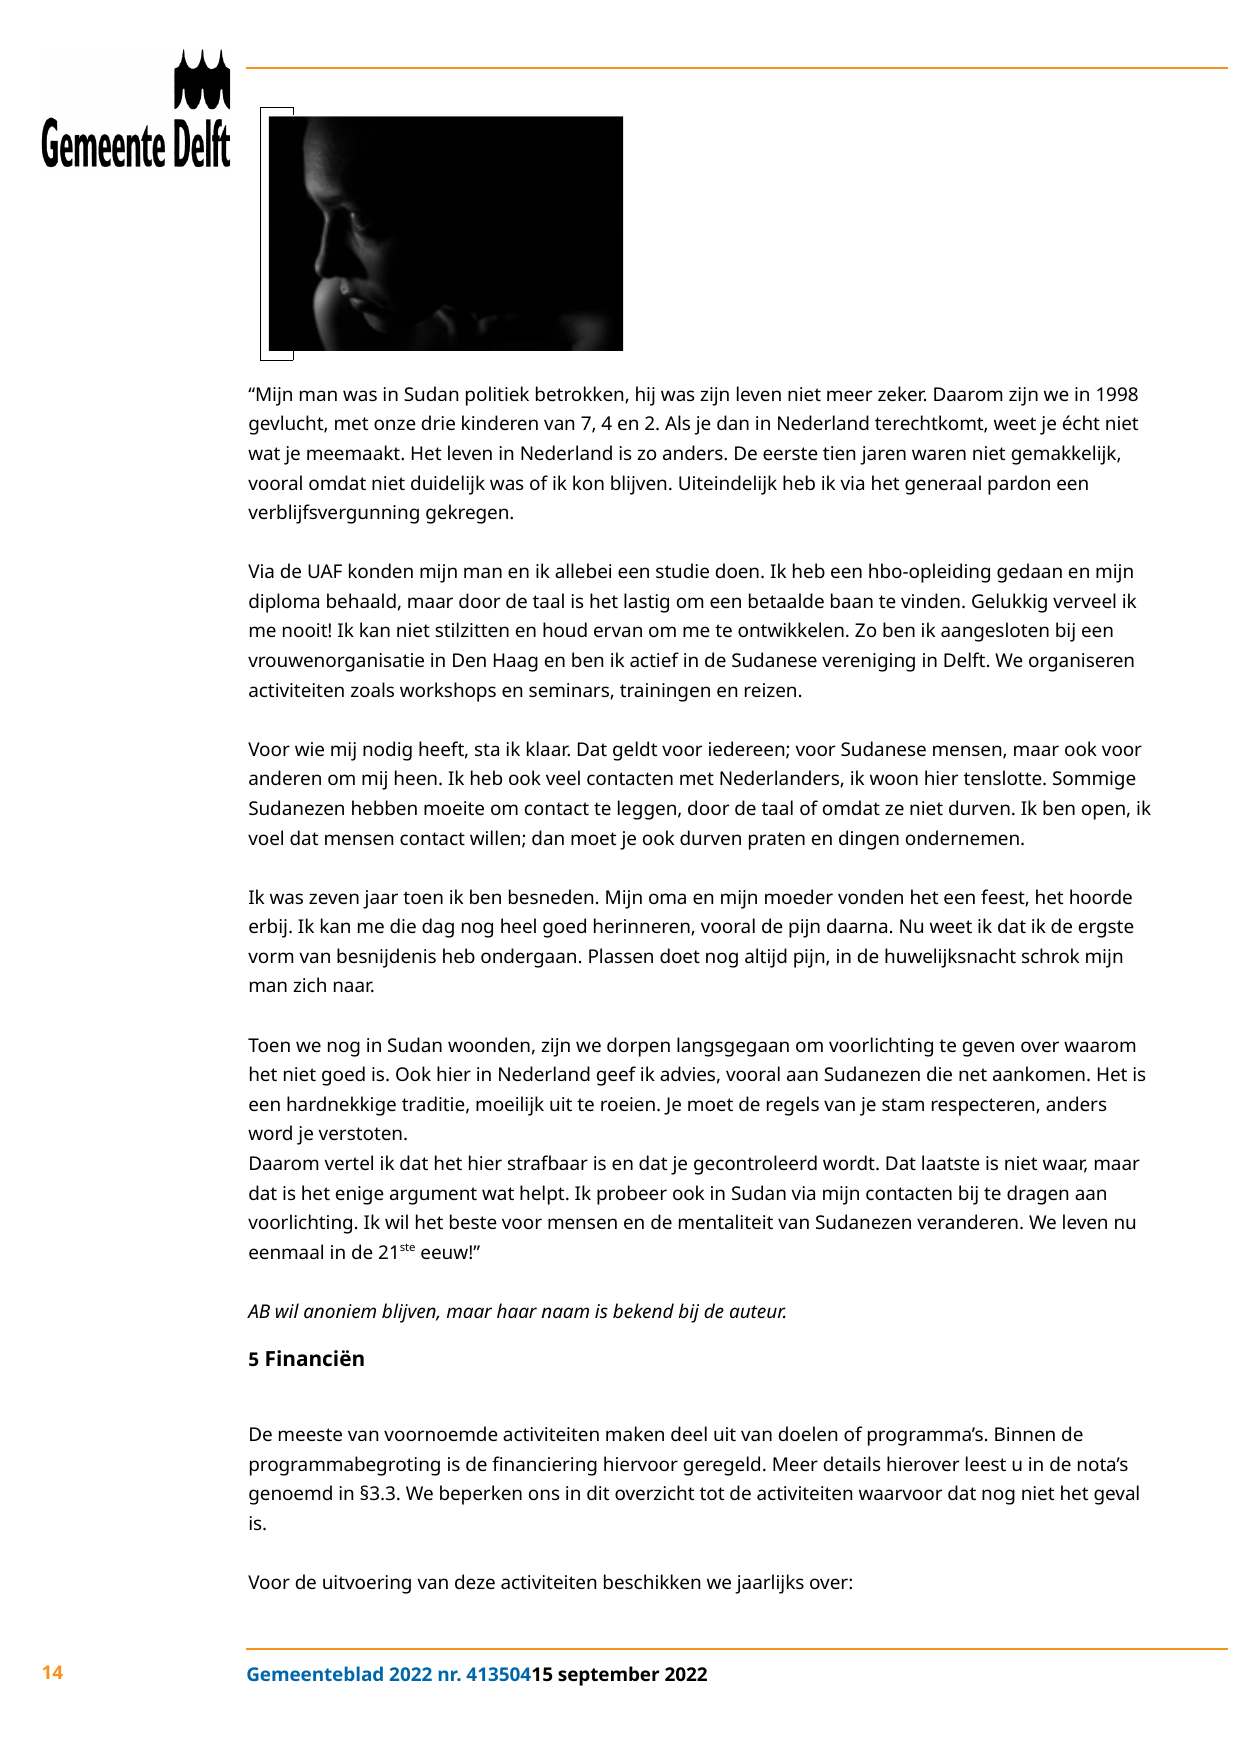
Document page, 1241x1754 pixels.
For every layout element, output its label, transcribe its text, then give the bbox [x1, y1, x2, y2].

text 5 Financiën [248, 1344, 1152, 1372]
text Ik was zeven jaar toen ik ben besneden. Mijn oma en mijn moeder vonden het een feest, het hoorde erbij. Ik kan me die dag nog heel goed herinneren, vooral de pijn daarna. Nu weet ik dat ik de ergste vorm van besnijdenis heb ondergaan. Plassen doet nog altijd pijn, in de huwelijksnacht schrok mijn man zich naar. [248, 884, 1152, 998]
text Voor wie mij nodig heeft, sta ik klaar. Dat geldt voor iedereen; voor Sudanese mensen, maar ook voor anderen om mij heen. Ik heb ook veel contacten met Nederlanders, ik woon hier tenslotte. Sommige Sudanezen hebben moeite om contact te leggen, door de taal of omdat ze niet durven. Ik ben open, ik voel dat mensen contact willen; dan moet je ook durven praten en dingen ondernemen. [248, 736, 1152, 850]
text “Mijn man was in Sudan politiek betrokken, hij was zijn leven niet meer zeker. Daarom zijn we in 1998 gevlucht, met onze drie kinderen van 7, 4 en 2. Als je dan in Nederland terechtkomt, weet je écht niet wat je meemaakt. Het leven in Nederland is zo anders. De eerste tien jaren waren niet gemakkelijk, vooral omdat niet duidelijk was of ik kon blijven. Uiteindelijk heb ik via het generaal pardon een verblijfsvergunning gekregen. [248, 381, 1152, 525]
text AB wil anoniem blijven, maar haar naam is bekend bij de auteur. [248, 1298, 1152, 1324]
text Voor de uitvoering van deze activiteiten beschikken we jaarlijks over: [248, 1569, 1152, 1595]
text Daarom vertel ik dat het hier strafbaar is en dat je gecontroleerd wordt. Dat laatste is niet waar, maar dat is het enige argument wat helpt. Ik probeer ook in Sudan via mijn contacten bij te dragen aan voorlichting. Ik wil het beste voor mensen en de mentaliteit van Sudanezen veranderen. We leven nu eenmaal in de 21ste eeuw!” [248, 1150, 1152, 1264]
text Via de UAF konden mijn man en ik allebei een studie doen. Ik heb een hbo-opleiding gedaan en mijn diploma behaald, maar door de taal is het lastig om een betaalde baan te vinden. Gelukkig verveel ik me nooit! Ik kan niet stilzitten en houd ervan om me te ontwikkelen. Zo ben ik aangesloten bij een vrouwenorganisatie in Den Haag en ben ik actief in de Sudanese vereniging in Delft. We organiseren activiteiten zoals workshops en seminars, trainingen en reizen. [248, 558, 1152, 702]
text De meeste van voornoemde activiteiten maken deel uit van doelen of programma’s. Binnen de programmabegroting is de financiering hiervoor geregeld. Meer details hierover leest u in de nota’s genoemd in §3.3. We beperken ons in dit overzicht tot de activiteiten waarvoor dat nog niet het geval is. [248, 1421, 1152, 1536]
picture [41, 47, 231, 172]
picture [268, 115, 624, 351]
text Toen we nog in Sudan woonden, zijn we dorpen langsgegaan om voorlichting te geven over waarom het niet goed is. Ook hier in Nederland geef ik advies, vooral aan Sudanezen die net aankomen. Het is een hardnekkige traditie, moeilijk uit te roeien. Je moet de regels van je stam respecteren, anders word je verstoten. [248, 1032, 1152, 1146]
